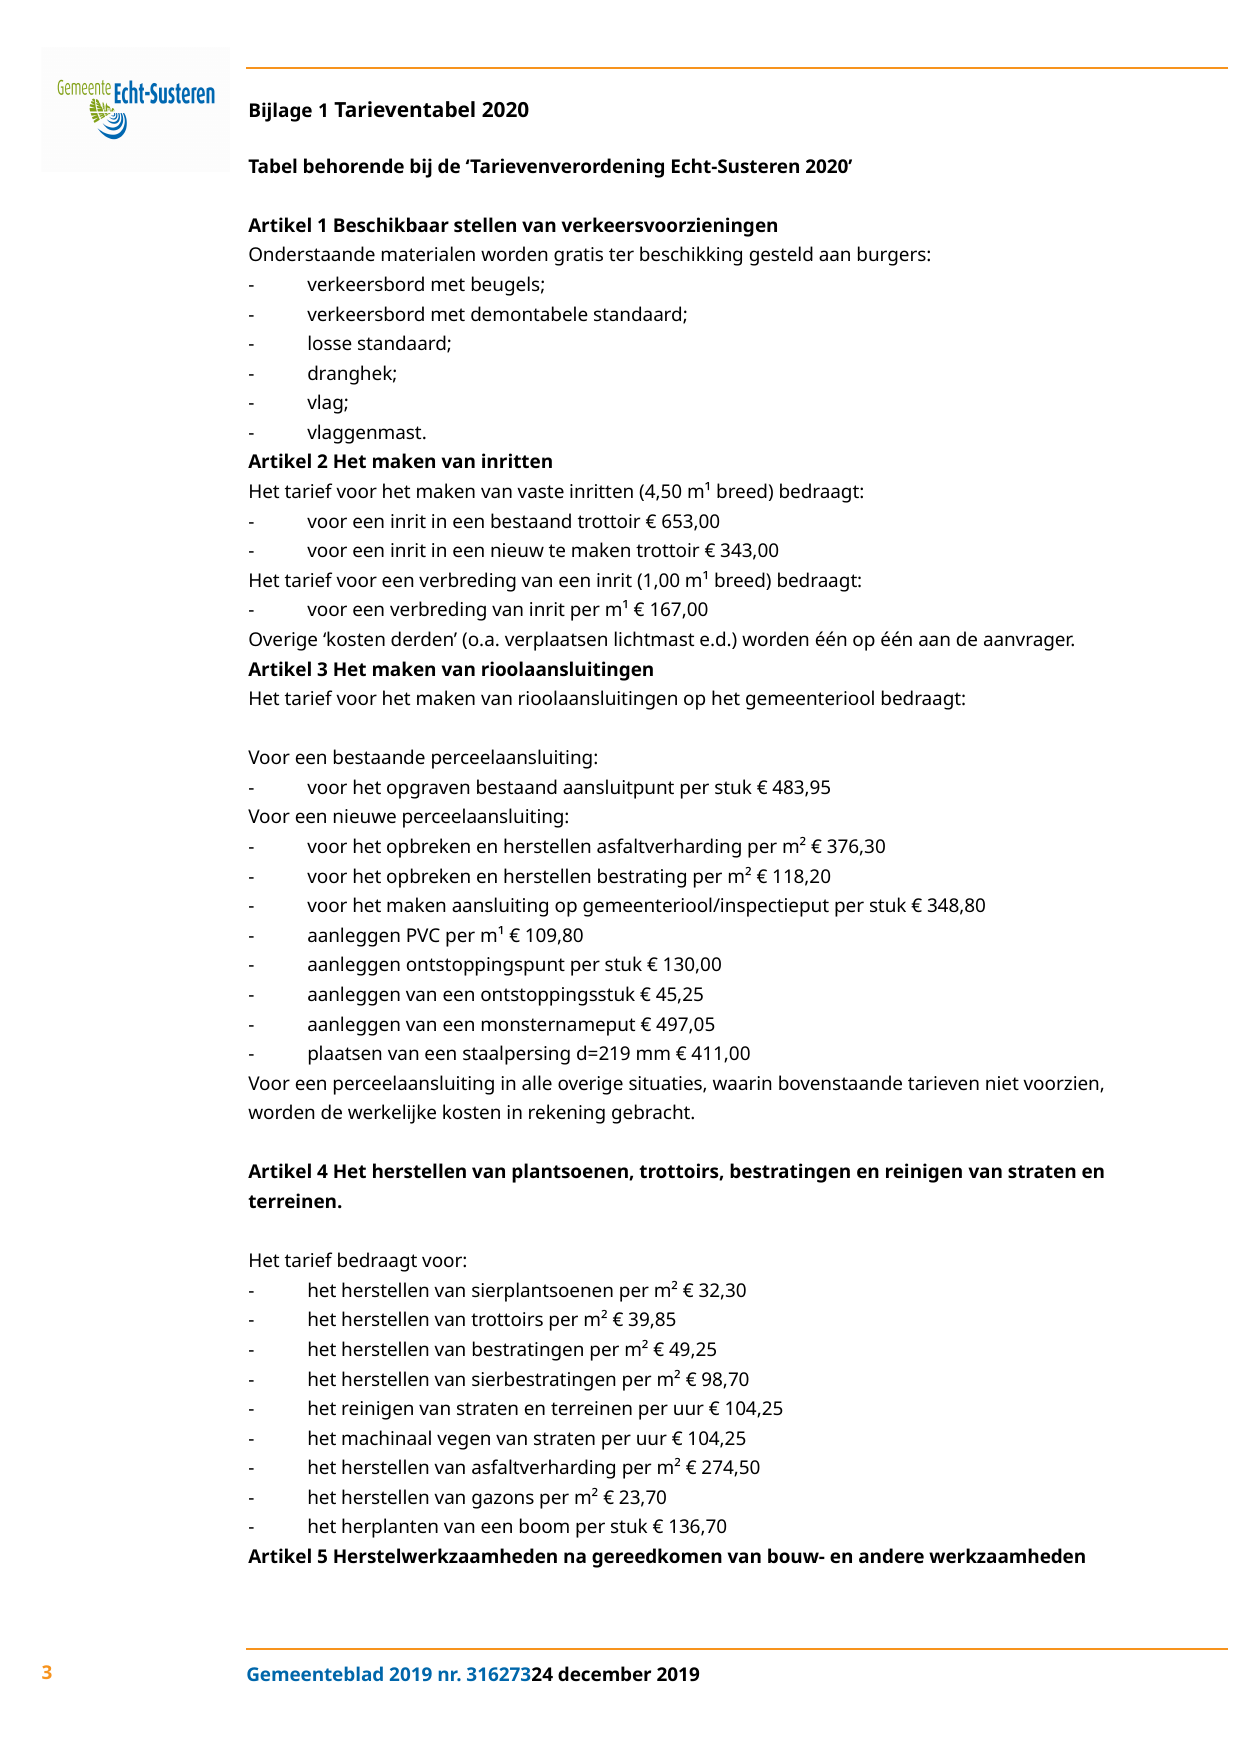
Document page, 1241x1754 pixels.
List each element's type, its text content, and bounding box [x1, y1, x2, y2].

list het herstellen van gazons per m² € 23,70 [248, 1484, 1152, 1510]
list voor het opbreken en herstellen asfaltverharding per m² € 376,30 [248, 833, 1152, 859]
text Het tarief bedraagt voor: [248, 1247, 1152, 1273]
list losse standaard; [248, 330, 1152, 356]
list verkeersbord met demontabele standaard; [248, 301, 1152, 327]
text Bijlage 1 Tarieventabel 2020 [248, 95, 1152, 123]
list vlaggenmast. [248, 419, 1152, 445]
text Artikel 2 Het maken van inritten [248, 449, 1152, 474]
list aanleggen van een monsternameput € 497,05 [248, 1011, 1152, 1037]
list het herstellen van bestratingen per m² € 49,25 [248, 1336, 1152, 1362]
list het machinaal vegen van straten per uur € 104,25 [248, 1425, 1152, 1451]
text Artikel 3 Het maken van rioolaansluitingen [248, 656, 1152, 682]
text Het tarief voor een verbreding van een inrit (1,00 m¹ breed) bedraagt: [248, 567, 1152, 593]
list aanleggen van een ontstoppingsstuk € 45,25 [248, 981, 1152, 1007]
list aanleggen ontstoppingspunt per stuk € 130,00 [248, 952, 1152, 977]
text Artikel 5 Herstelwerkzaamheden na gereedkomen van bouw- en andere werkzaamheden [248, 1543, 1152, 1569]
list vlag; [248, 389, 1152, 415]
text Het tarief voor het maken van vaste inritten (4,50 m¹ breed) bedraagt: [248, 478, 1152, 504]
list het herplanten van een boom per stuk € 136,70 [248, 1514, 1152, 1539]
picture [41, 47, 231, 172]
text Artikel 4 Het herstellen van plantsoenen, trottoirs, bestratingen en reinigen van straten en terreinen. [248, 1159, 1152, 1214]
text Tabel behorende bij de ‘Tarievenverordening Echt-Susteren 2020’ [248, 153, 1152, 179]
text Voor een bestaande perceelaansluiting: [248, 744, 1152, 770]
list voor een inrit in een bestaand trottoir € 653,00 [248, 508, 1152, 534]
list het herstellen van asfaltverharding per m² € 274,50 [248, 1454, 1152, 1480]
list voor een inrit in een nieuw te maken trottoir € 343,00 [248, 537, 1152, 563]
list het herstellen van sierbestratingen per m² € 98,70 [248, 1366, 1152, 1392]
text Artikel 1 Beschikbaar stellen van verkeersvoorzieningen [248, 212, 1152, 238]
list het reinigen van straten en terreinen per uur € 104,25 [248, 1395, 1152, 1421]
text Voor een perceelaansluiting in alle overige situaties, waarin bovenstaande tarieven niet voorzien, worden de werkelijke kosten in rekening gebracht. [248, 1070, 1152, 1125]
text Onderstaande materialen worden gratis ter beschikking gesteld aan burgers: [248, 242, 1152, 267]
text Het tarief voor het maken van rioolaansluitingen op het gemeenteriool bedraagt: [248, 685, 1152, 711]
list het herstellen van trottoirs per m² € 39,85 [248, 1307, 1152, 1332]
text Overige ‘kosten derden’ (o.a. verplaatsen lichtmast e.d.) worden één op één aan de aanvrager. [248, 626, 1152, 652]
list het herstellen van sierplantsoenen per m² € 32,30 [248, 1277, 1152, 1303]
list voor het opgraven bestaand aansluitpunt per stuk € 483,95 [248, 774, 1152, 800]
list dranghek; [248, 360, 1152, 386]
text Voor een nieuwe perceelaansluiting: [248, 804, 1152, 829]
list voor een verbreding van inrit per m¹ € 167,00 [248, 597, 1152, 622]
list verkeersbord met beugels; [248, 271, 1152, 297]
list voor het maken aansluiting op gemeenteriool/inspectieput per stuk € 348,80 [248, 892, 1152, 918]
list voor het opbreken en herstellen bestrating per m² € 118,20 [248, 863, 1152, 889]
list aanleggen PVC per m¹ € 109,80 [248, 922, 1152, 948]
list plaatsen van een staalpersing d=219 mm € 411,00 [248, 1040, 1152, 1066]
